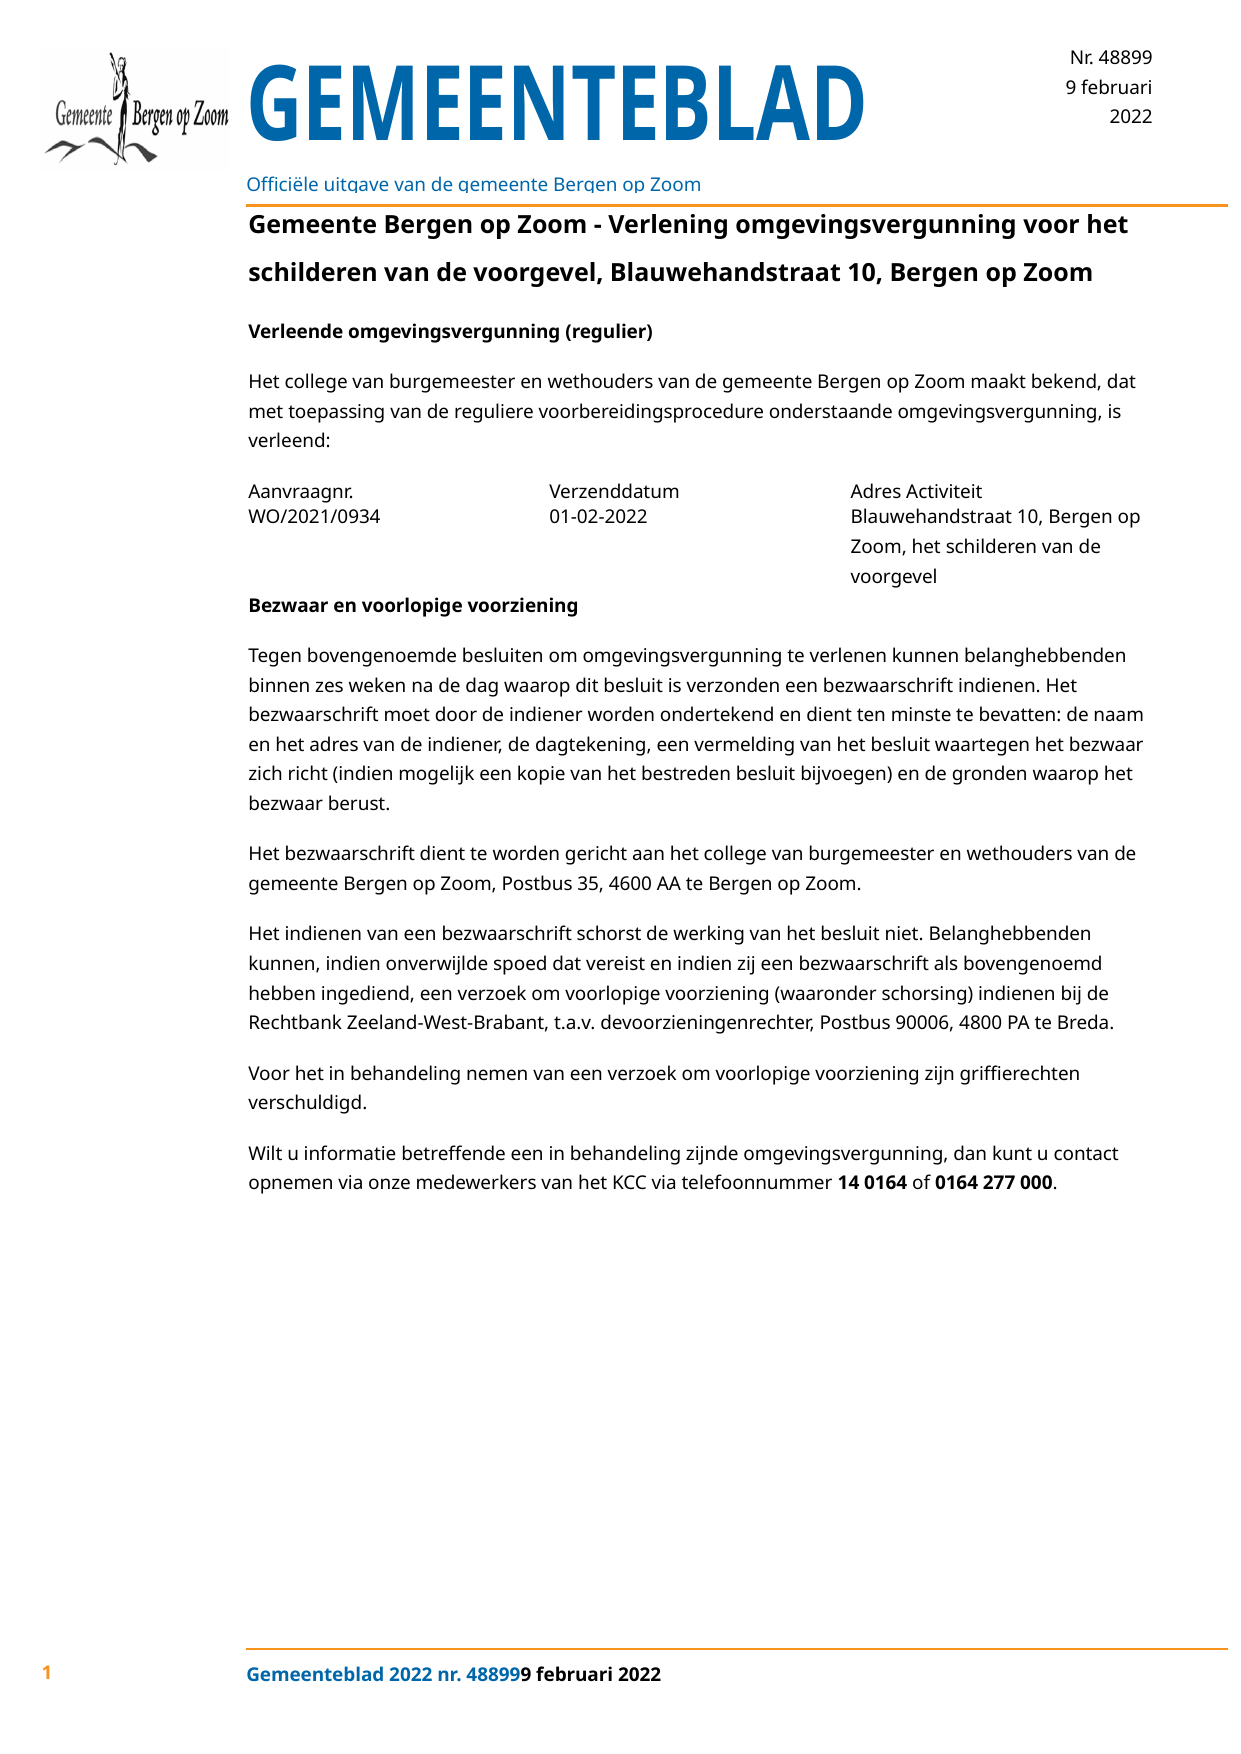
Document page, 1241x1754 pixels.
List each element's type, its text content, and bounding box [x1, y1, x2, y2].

picture [41, 47, 231, 172]
table_header Aanvraagnr. [248, 478, 549, 504]
text Verleende omgevingsvergunning (regulier) [248, 318, 1152, 344]
text Wilt u informatie betreffende een in behandeling zijnde omgevingsvergunning, dan kunt u contact opnemen via onze medewerkers van het KCC via telefoonnummer 14 0164 of 0164 277 000. [248, 1140, 1152, 1195]
table_header Adres Activiteit [850, 478, 1152, 504]
text Het indienen van een bezwaarschrift schorst de werking van het besluit niet. Belanghebbenden kunnen, indien onverwijlde spoed dat vereist en indien zij een bezwaarschrift als bovengenoemd hebben ingediend, een verzoek om voorlopige voorziening (waaronder schorsing) indienen bij de Rechtbank Zeeland-West-Brabant, t.a.v. devoorzieningenrechter, Postbus 90006, 4800 PA te Breda. [248, 921, 1152, 1035]
text Voor het in behandeling nemen van een verzoek om voorlopige voorziening zijn griffierechten verschuldigd. [248, 1060, 1152, 1115]
text Gemeente Bergen op Zoom - Verlening omgevingsvergunning voor het schilderen van de voorgevel, Blauwehandstraat 10, Bergen op Zoom [248, 207, 1152, 288]
table_cell WO/2021/0934 [248, 504, 549, 589]
table_cell 01-02-2022 [549, 504, 850, 589]
text Tegen bovengenoemde besluiten om omgevingsvergunning te verlenen kunnen belanghebbenden binnen zes weken na de dag waarop dit besluit is verzonden een bezwaarschrift indienen. Het bezwaarschrift moet door de indiener worden ondertekend en dient ten minste te bevatten: de naam en het adres van de indiener, de dagtekening, een vermelding van het besluit waartegen het bezwaar zich richt (indien mogelijk een kopie van het bestreden besluit bijvoegen) en de gronden waarop het bezwaar berust. [248, 642, 1152, 816]
table_cell Blauwehandstraat 10, Bergen op Zoom, het schilderen van de voorgevel [850, 504, 1152, 589]
text Het college van burgemeester en wethouders van de gemeente Bergen op Zoom maakt bekend, dat met toepassing van de reguliere voorbereidingsprocedure onderstaande omgevingsvergunning, is verleend: [248, 368, 1152, 453]
text Het bezwaarschrift dient te worden gericht aan het college van burgemeester en wethouders van de gemeente Bergen op Zoom, Postbus 35, 4600 AA te Bergen op Zoom. [248, 841, 1152, 896]
text Bezwaar en voorlopige voorziening [248, 592, 1152, 618]
table_header Verzenddatum [549, 478, 850, 504]
